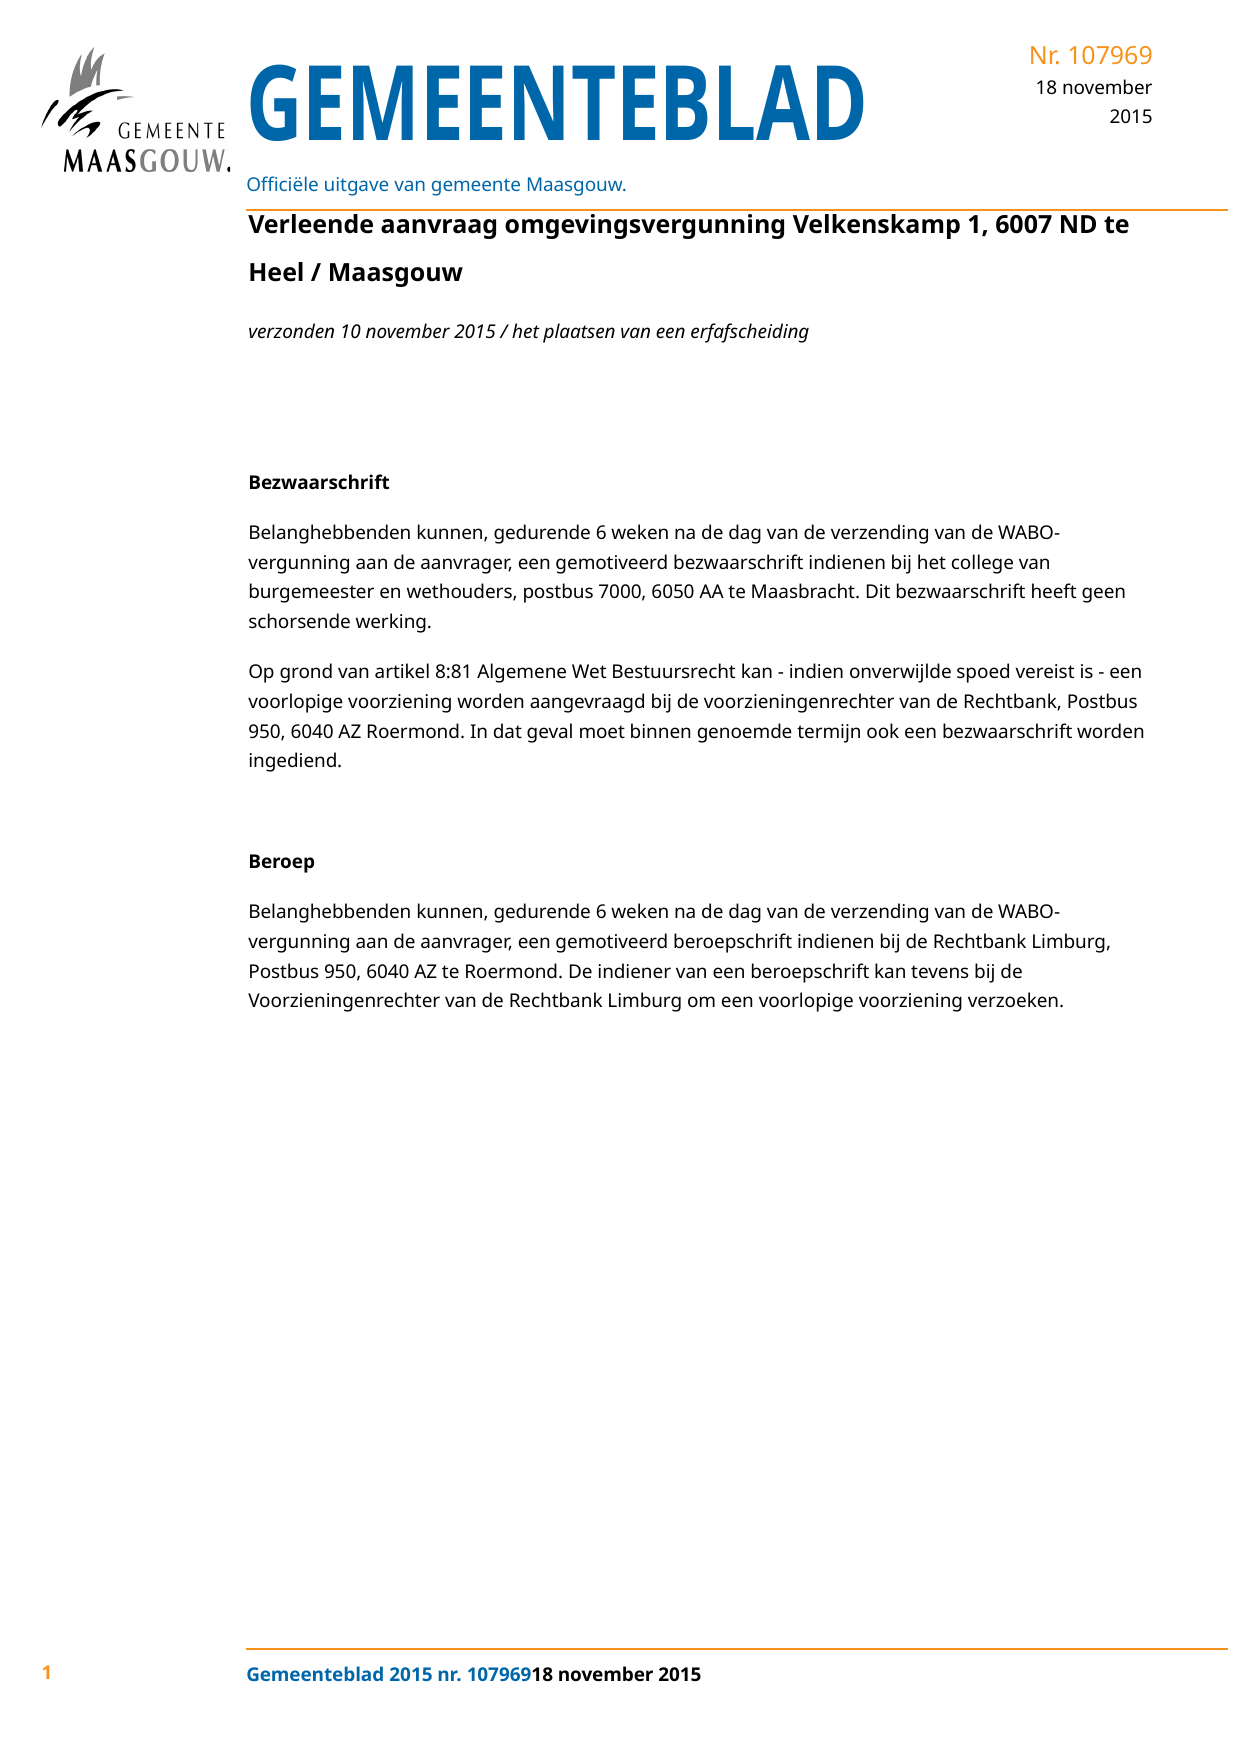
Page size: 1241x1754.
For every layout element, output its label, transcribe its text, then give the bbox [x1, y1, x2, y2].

text Verleende aanvraag omgevingsvergunning Velkenskamp 1, 6007 ND te Heel / Maasgouw [248, 211, 1152, 288]
text Belanghebbenden kunnen, gedurende 6 weken na de dag van de verzending van de WABO-vergunning aan de aanvrager, een gemotiveerd beroepschrift indienen bij de Rechtbank Limburg, Postbus 950, 6040 AZ te Roermond. De indiener van een beroepschrift kan tevens bij de Voorzieningenrechter van de Rechtbank Limburg om een voorlopige voorziening verzoeken. [248, 899, 1152, 1013]
text verzonden 10 november 2015 / het plaatsen van een erfafscheiding [248, 318, 1152, 344]
picture [41, 47, 231, 172]
text Bezwaarschrift [248, 469, 1152, 495]
text Beroep [248, 848, 1152, 874]
text Op grond van artikel 8:81 Algemene Wet Bestuursrecht kan - indien onverwijlde spoed vereist is - een voorlopige voorziening worden aangevraagd bij de voorzieningenrechter van de Rechtbank, Postbus 950, 6040 AZ Roermond. In dat geval moet binnen genoemde termijn ook een bezwaarschrift worden ingediend. [248, 659, 1152, 773]
text Belanghebbenden kunnen, gedurende 6 weken na de dag van de verzending van de WABO-vergunning aan de aanvrager, een gemotiveerd bezwaarschrift indienen bij het college van burgemeester en wethouders, postbus 7000, 6050 AA te Maasbracht. Dit bezwaarschrift heeft geen schorsende werking. [248, 519, 1152, 634]
